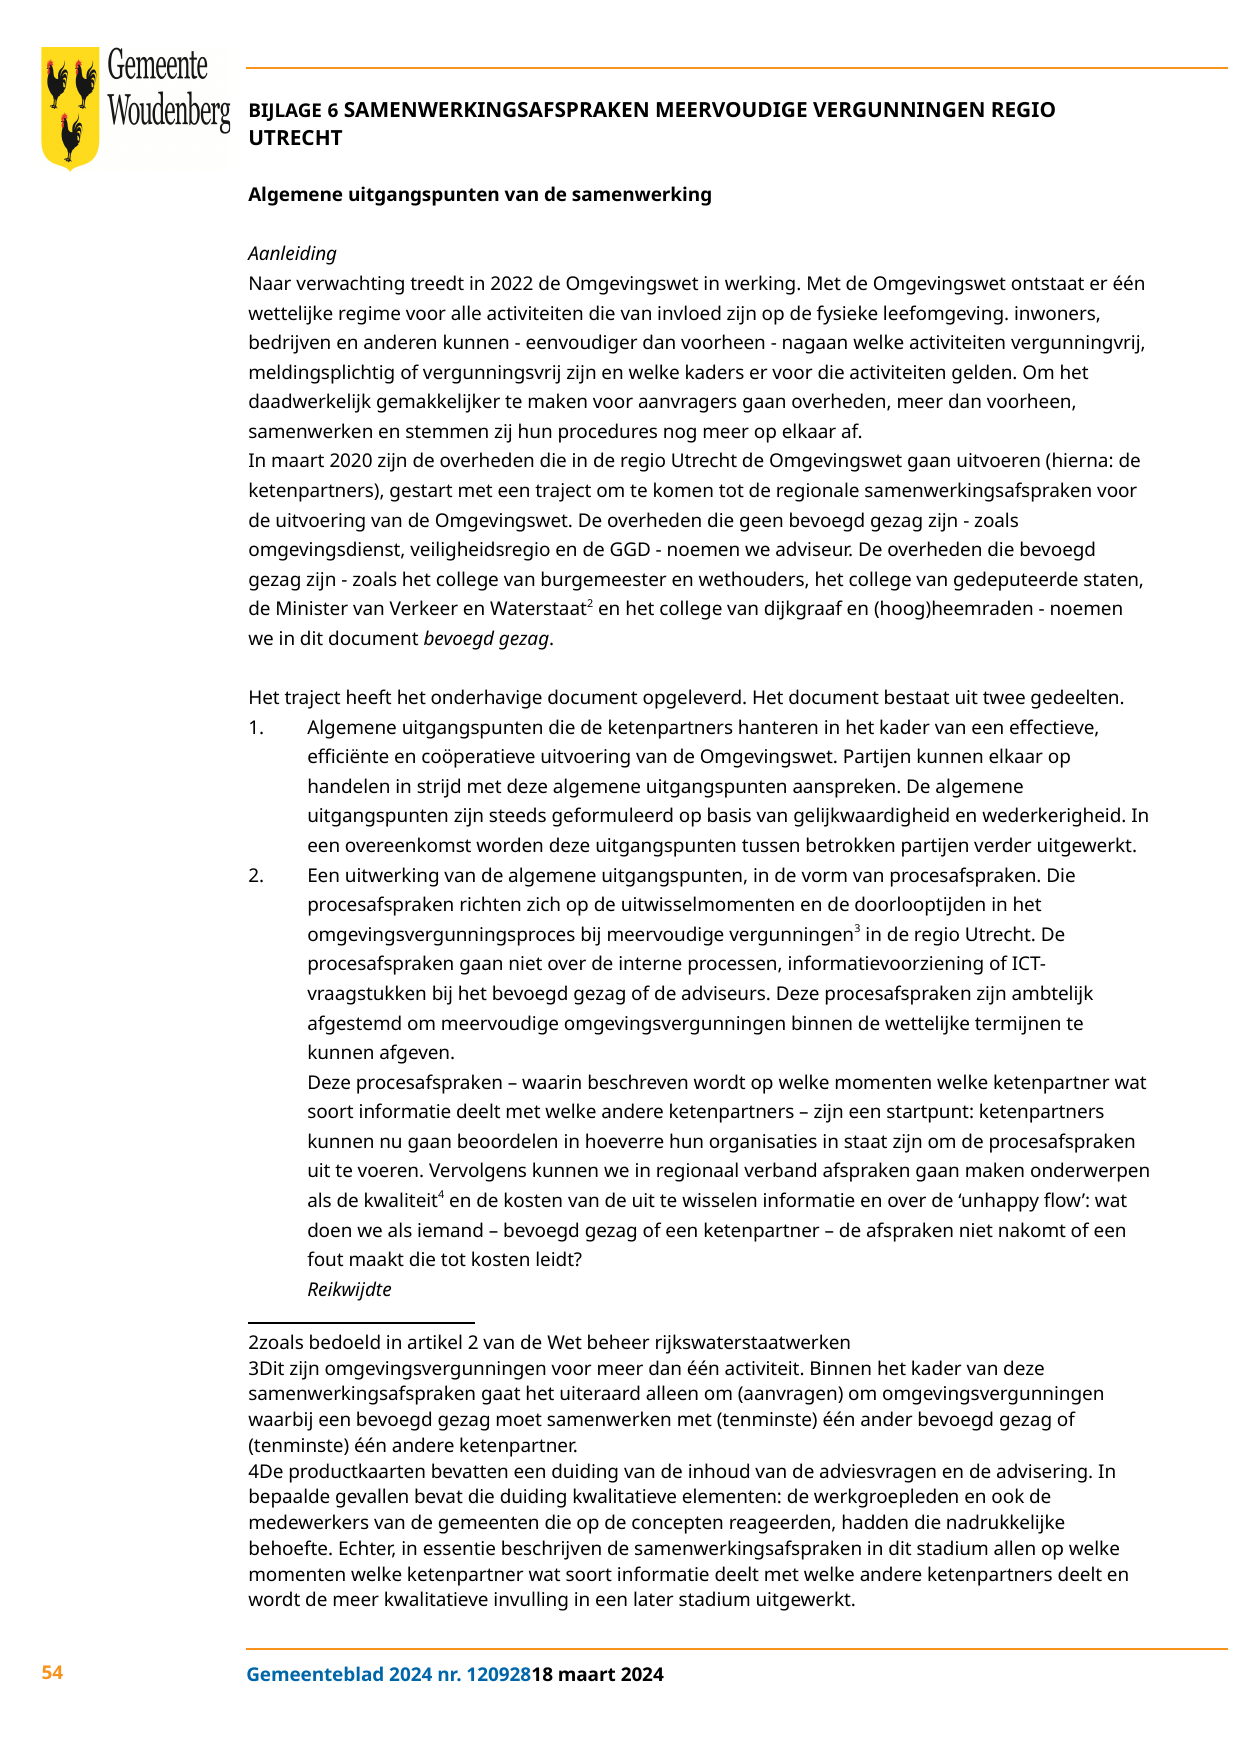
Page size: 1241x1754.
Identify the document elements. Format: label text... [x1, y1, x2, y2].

list Deze procesafspraken – waarin beschreven wordt op welke momenten welke ketenpartner wat soort informatie deelt met welke andere ketenpartners – zijn een startpunt: ketenpartners kunnen nu gaan beoordelen in hoeverre hun organisaties in staat zijn om de procesafspraken uit te voeren. Vervolgens kunnen we in regionaal verband afspraken gaan maken onderwerpen als de kwaliteit en de kosten van de uit te wisselen informatie en over de ‘unhappy flow’: wat doen we als iemand – bevoegd gezag of een ketenpartner – de afspraken niet nakomt of een fout maakt die tot kosten leidt? [248, 1069, 1152, 1272]
text Het traject heeft het onderhavige document opgeleverd. Het document bestaat uit twee gedeelten. [248, 684, 1152, 710]
list Algemene uitgangspunten die de ketenpartners hanteren in het kader van een effectieve, efficiënte en coöperatieve uitvoering van de Omgevingswet. Partijen kunnen elkaar op handelen in strijd met deze algemene uitgangspunten aanspreken. De algemene uitgangspunten zijn steeds geformuleerd op basis van gelijkwaardigheid en wederkerigheid. In een overeenkomst worden deze uitgangspunten tussen betrokken partijen verder uitgewerkt. [248, 714, 1152, 858]
text BIJLAGE 6 SAMENWERKINGSAFSPRAKEN MEERVOUDIGE VERGUNNINGEN REGIO UTRECHT [248, 95, 1152, 152]
picture [41, 47, 231, 172]
list Een uitwerking van de algemene uitgangspunten, in de vorm van procesafspraken. Die procesafspraken richten zich op de uitwisselmomenten en de doorlooptijden in het omgevingsvergunningsproces bij meervoudige vergunningen in de regio Utrecht. De procesafspraken gaan niet over de interne processen, informatievoorziening of ICT-vraagstukken bij het bevoegd gezag of de adviseurs. Deze procesafspraken zijn ambtelijk afgestemd om meervoudige omgevingsvergunningen binnen de wettelijke termijnen te kunnen afgeven. [248, 862, 1152, 1065]
text Aanleiding [248, 241, 1152, 266]
list Reikwijdte [248, 1276, 1152, 1302]
text zoals bedoeld in artikel 2 van de Wet beheer rijkswaterstaatwerken [248, 1329, 1152, 1355]
text Naar verwachting treedt in 2022 de Omgevingswet in werking. Met de Omgevingswet ontstaat er één wettelijke regime voor alle activiteiten die van invloed zijn op de fysieke leefomgeving. inwoners, bedrijven en anderen kunnen - eenvoudiger dan voorheen - nagaan welke activiteiten vergunningvrij, meldingsplichtig of vergunningsvrij zijn en welke kaders er voor die activiteiten gelden. Om het daadwerkelijk gemakkelijker te maken voor aanvragers gaan overheden, meer dan voorheen, samenwerken en stemmen zij hun procedures nog meer op elkaar af. [248, 270, 1152, 444]
text Algemene uitgangspunten van de samenwerking [248, 181, 1152, 207]
list Dit zijn omgevingsvergunningen voor meer dan één activiteit. Binnen het kader van deze samenwerkingsafspraken gaat het uiteraard alleen om (aanvragen) om omgevingsvergunningen waarbij een bevoegd gezag moet samenwerken met (tenminste) één ander bevoegd gezag of (tenminste) één andere ketenpartner. [248, 1355, 1152, 1458]
list De productkaarten bevatten een duiding van de inhoud van de adviesvragen en de advisering. In bepaalde gevallen bevat die duiding kwalitatieve elementen: de werkgroepleden en ook de medewerkers van de gemeenten die op de concepten reageerden, hadden die nadrukkelijke behoefte. Echter, in essentie beschrijven de samenwerkingsafspraken in dit stadium allen op welke momenten welke ketenpartner wat soort informatie deelt met welke andere ketenpartners deelt en wordt de meer kwalitatieve invulling in een later stadium uitgewerkt. [248, 1458, 1152, 1612]
text In maart 2020 zijn de overheden die in de regio Utrecht de Omgevingswet gaan uitvoeren (hierna: de ketenpartners), gestart met een traject om te komen tot de regionale samenwerkingsafspraken voor de uitvoering van de Omgevingswet. De overheden die geen bevoegd gezag zijn - zoals omgevingsdienst, veiligheidsregio en de GGD - noemen we adviseur. De overheden die bevoegd gezag zijn - zoals het college van burgemeester en wethouders, het college van gedeputeerde staten, de Minister van Verkeer en Waterstaat en het college van dijkgraaf en (hoog)heemraden - noemen we in dit document bevoegd gezag. [248, 448, 1152, 651]
